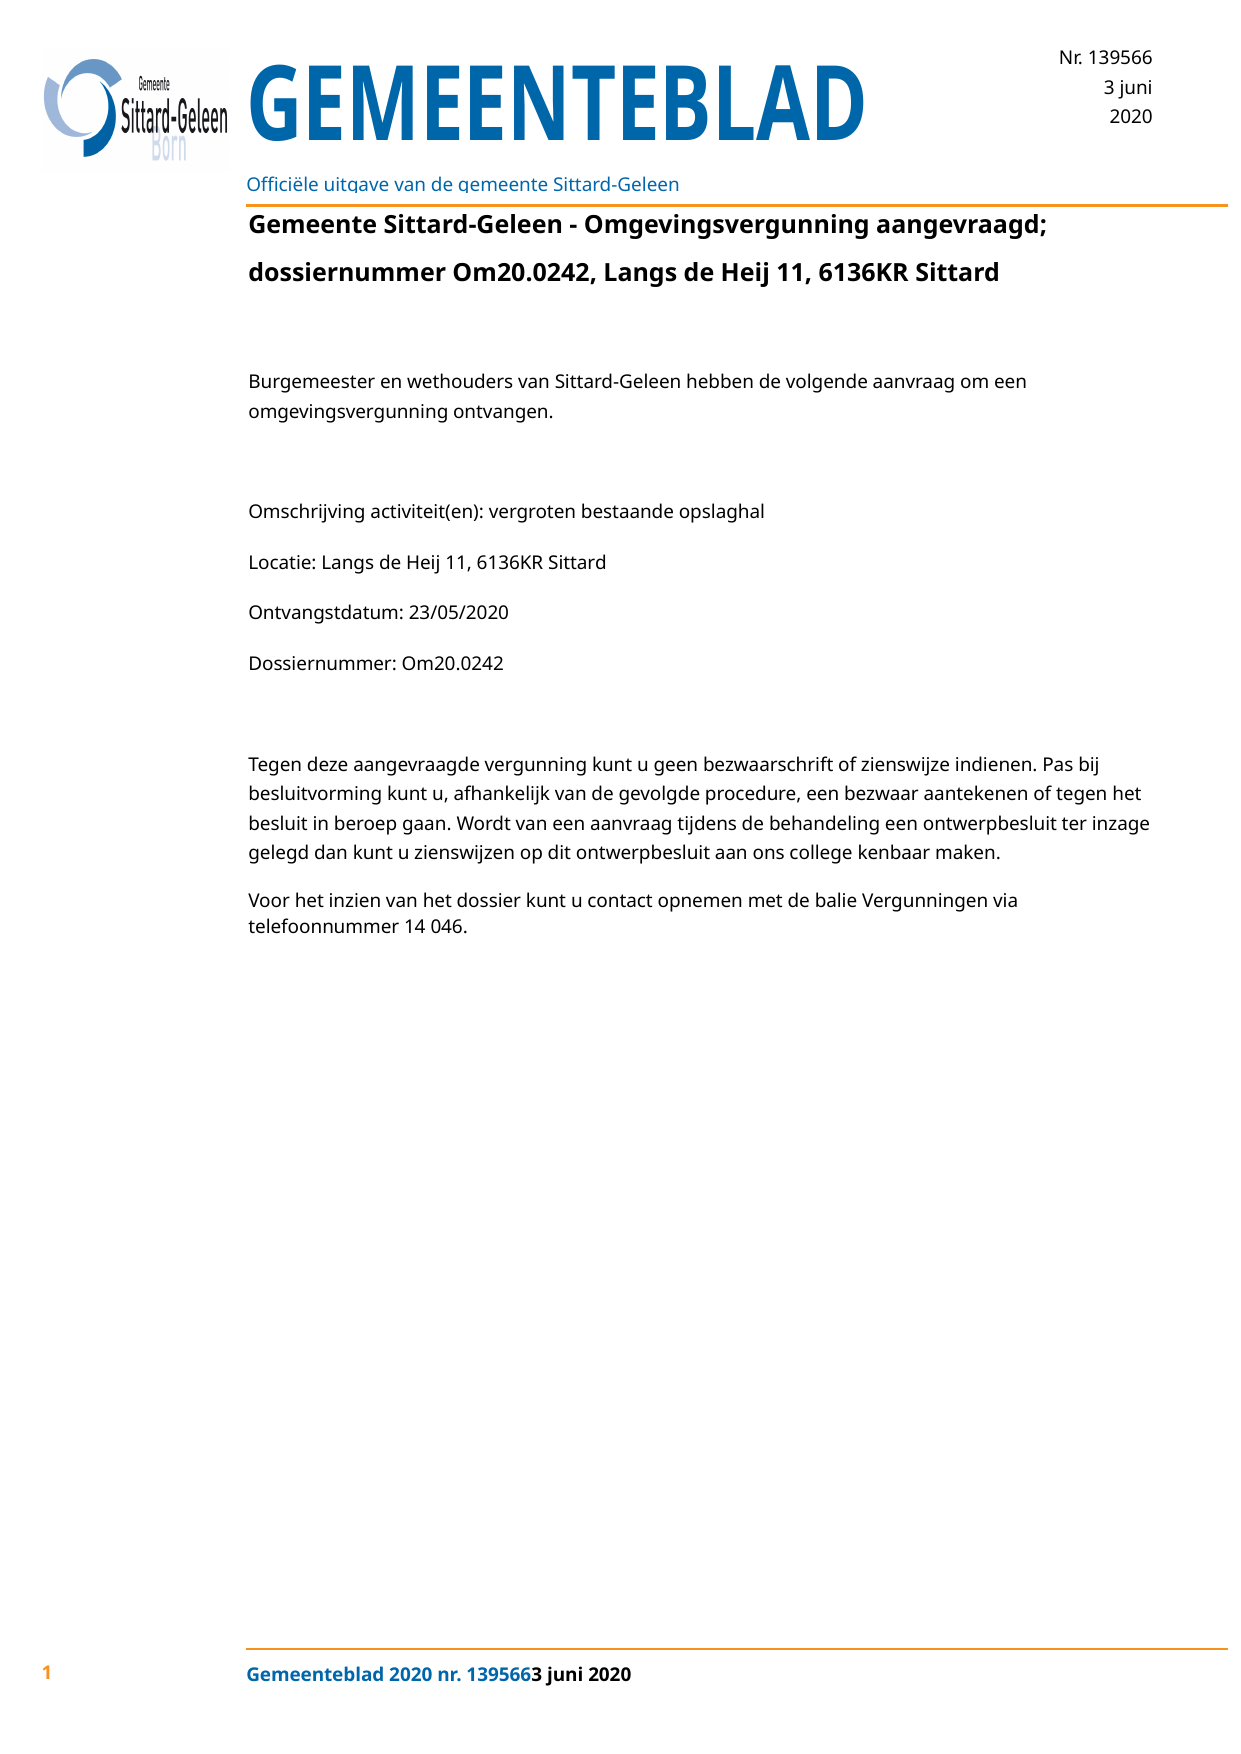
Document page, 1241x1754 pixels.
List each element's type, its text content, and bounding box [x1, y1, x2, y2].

text Dossiernummer: Om20.0242 [248, 650, 1152, 676]
text Voor het inzien van het dossier kunt u contact opnemen met de balie Vergunningen via telefoonnummer 14 046. [248, 887, 1152, 939]
text Ontvangstdatum: 23/05/2020 [248, 599, 1152, 625]
text Burgemeester en wethouders van Sittard-Geleen hebben de volgende aanvraag om een omgevingsvergunning ontvangen. [248, 368, 1152, 424]
picture [41, 47, 231, 172]
text Locatie: Langs de Heij 11, 6136KR Sittard [248, 549, 1152, 575]
text Gemeente Sittard-Geleen - Omgevingsvergunning aangevraagd; dossiernummer Om20.0242, Langs de Heij 11, 6136KR Sittard [248, 207, 1152, 288]
text Tegen deze aangevraagde vergunning kunt u geen bezwaarschrift of zienswijze indienen. Pas bij besluitvorming kunt u, afhankelijk van de gevolgde procedure, een bezwaar aantekenen of tegen het besluit in beroep gaan. Wordt van een aanvraag tijdens de behandeling een ontwerpbesluit ter inzage gelegd dan kunt u zienswijzen op dit ontwerpbesluit aan ons college kenbaar maken. [248, 751, 1152, 865]
text Omschrijving activiteit(en): vergroten bestaande opslaghal [248, 499, 1152, 524]
